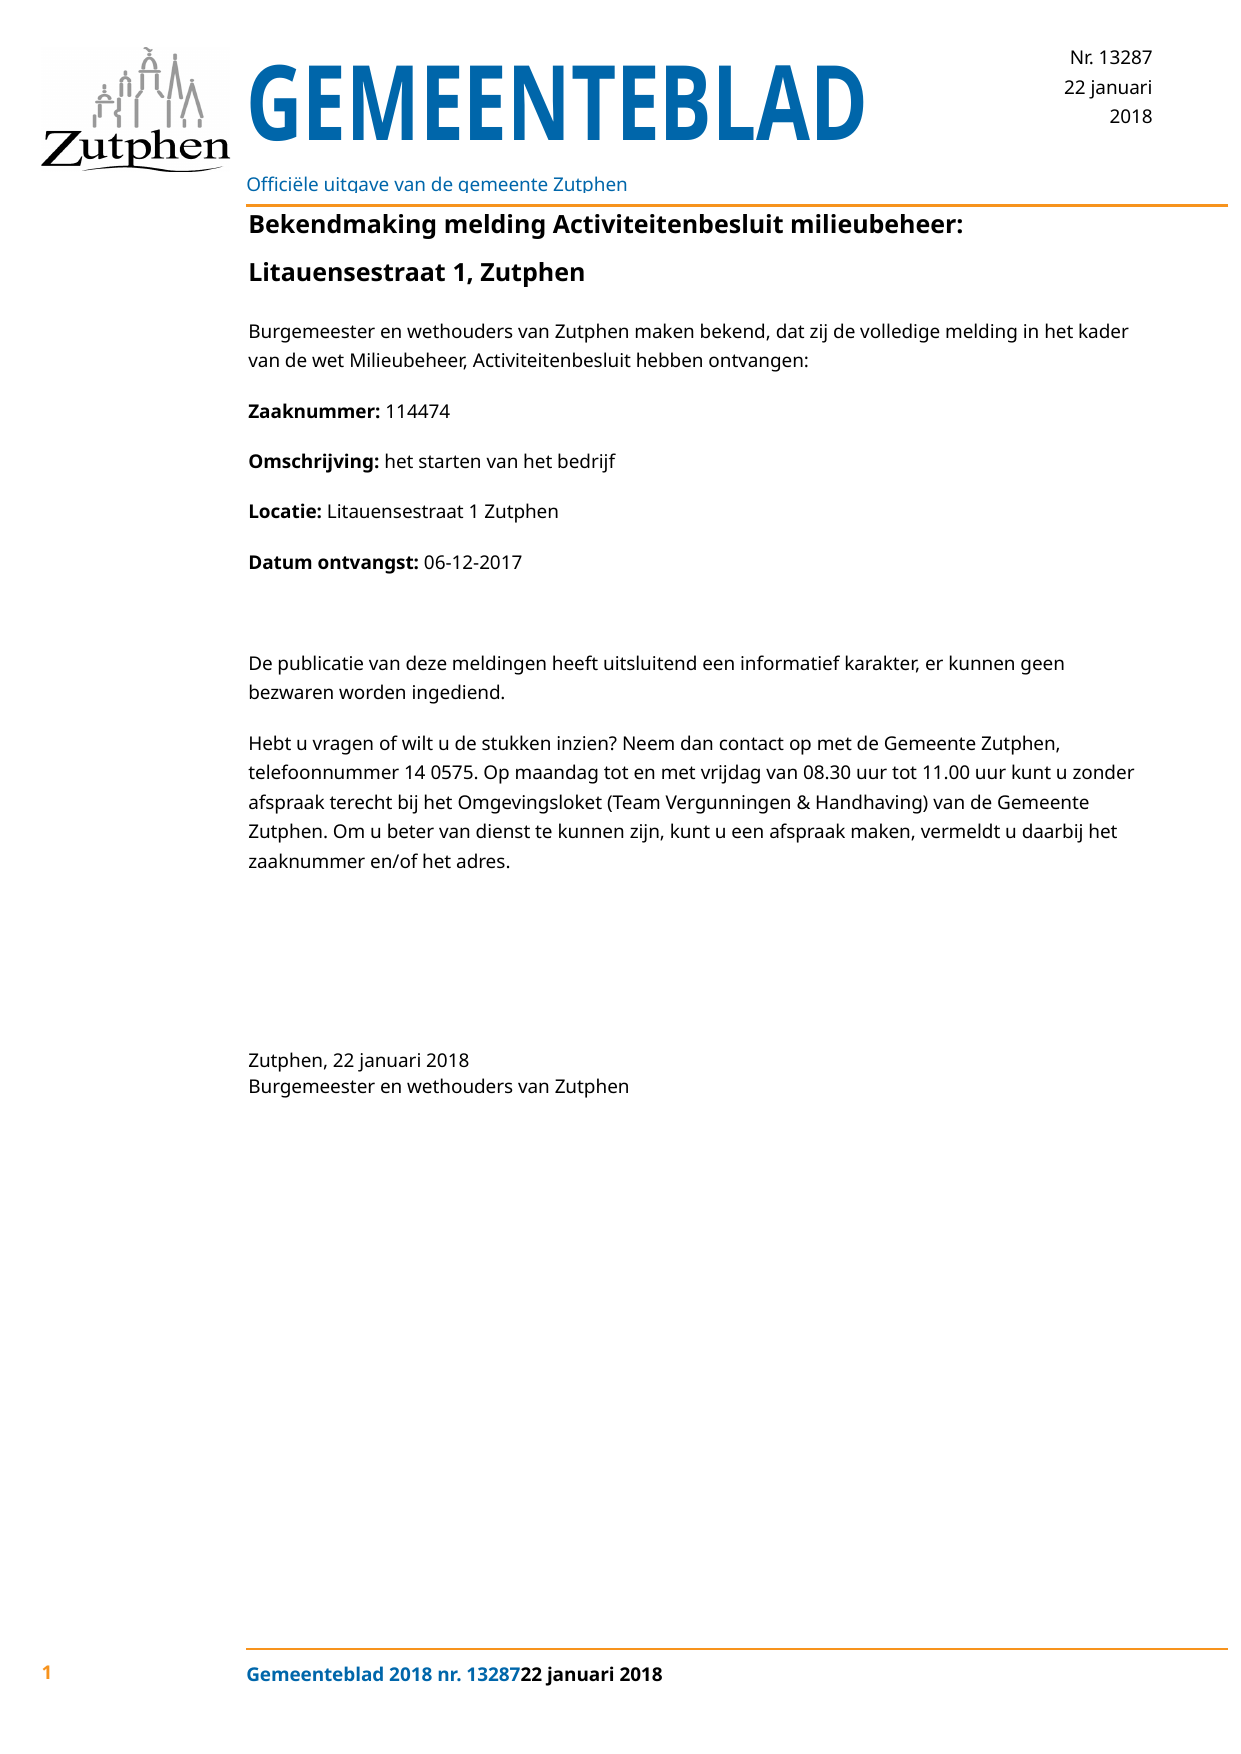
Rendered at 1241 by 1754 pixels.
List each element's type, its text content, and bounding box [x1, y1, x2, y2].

text De publicatie van deze meldingen heeft uitsluitend een informatief karakter, er kunnen geen bezwaren worden ingediend. [248, 650, 1152, 705]
text Zutphen, 22 januari 2018 [248, 1047, 1152, 1073]
text Locatie: Litauensestraat 1 Zutphen [248, 499, 1152, 524]
text Burgemeester en wethouders van Zutphen maken bekend, dat zij de volledige melding in het kader van de wet Milieubeheer, Activiteitenbesluit hebben ontvangen: [248, 318, 1152, 373]
text Hebt u vragen of wilt u de stukken inzien? Neem dan contact op met de Gemeente Zutphen, telefoonnummer 14 0575. Op maandag tot en met vrijdag van 08.30 uur tot 11.00 uur kunt u zonder afspraak terecht bij het Omgevingsloket (Team Vergunningen & Handhaving) van de Gemeente Zutphen. Om u beter van dienst te kunnen zijn, kunt u een afspraak maken, vermeldt u daarbij het zaaknummer en/of het adres. [248, 730, 1152, 874]
text Zaaknummer: 114474 [248, 398, 1152, 424]
text Omschrijving: het starten van het bedrijf [248, 448, 1152, 474]
text Burgemeester en wethouders van Zutphen [248, 1073, 1152, 1099]
text Datum ontvangst: 06-12-2017 [248, 549, 1152, 575]
picture [41, 47, 231, 172]
text Bekendmaking melding Activiteitenbesluit milieubeheer: Litauensestraat 1, Zutphen [248, 207, 1152, 288]
